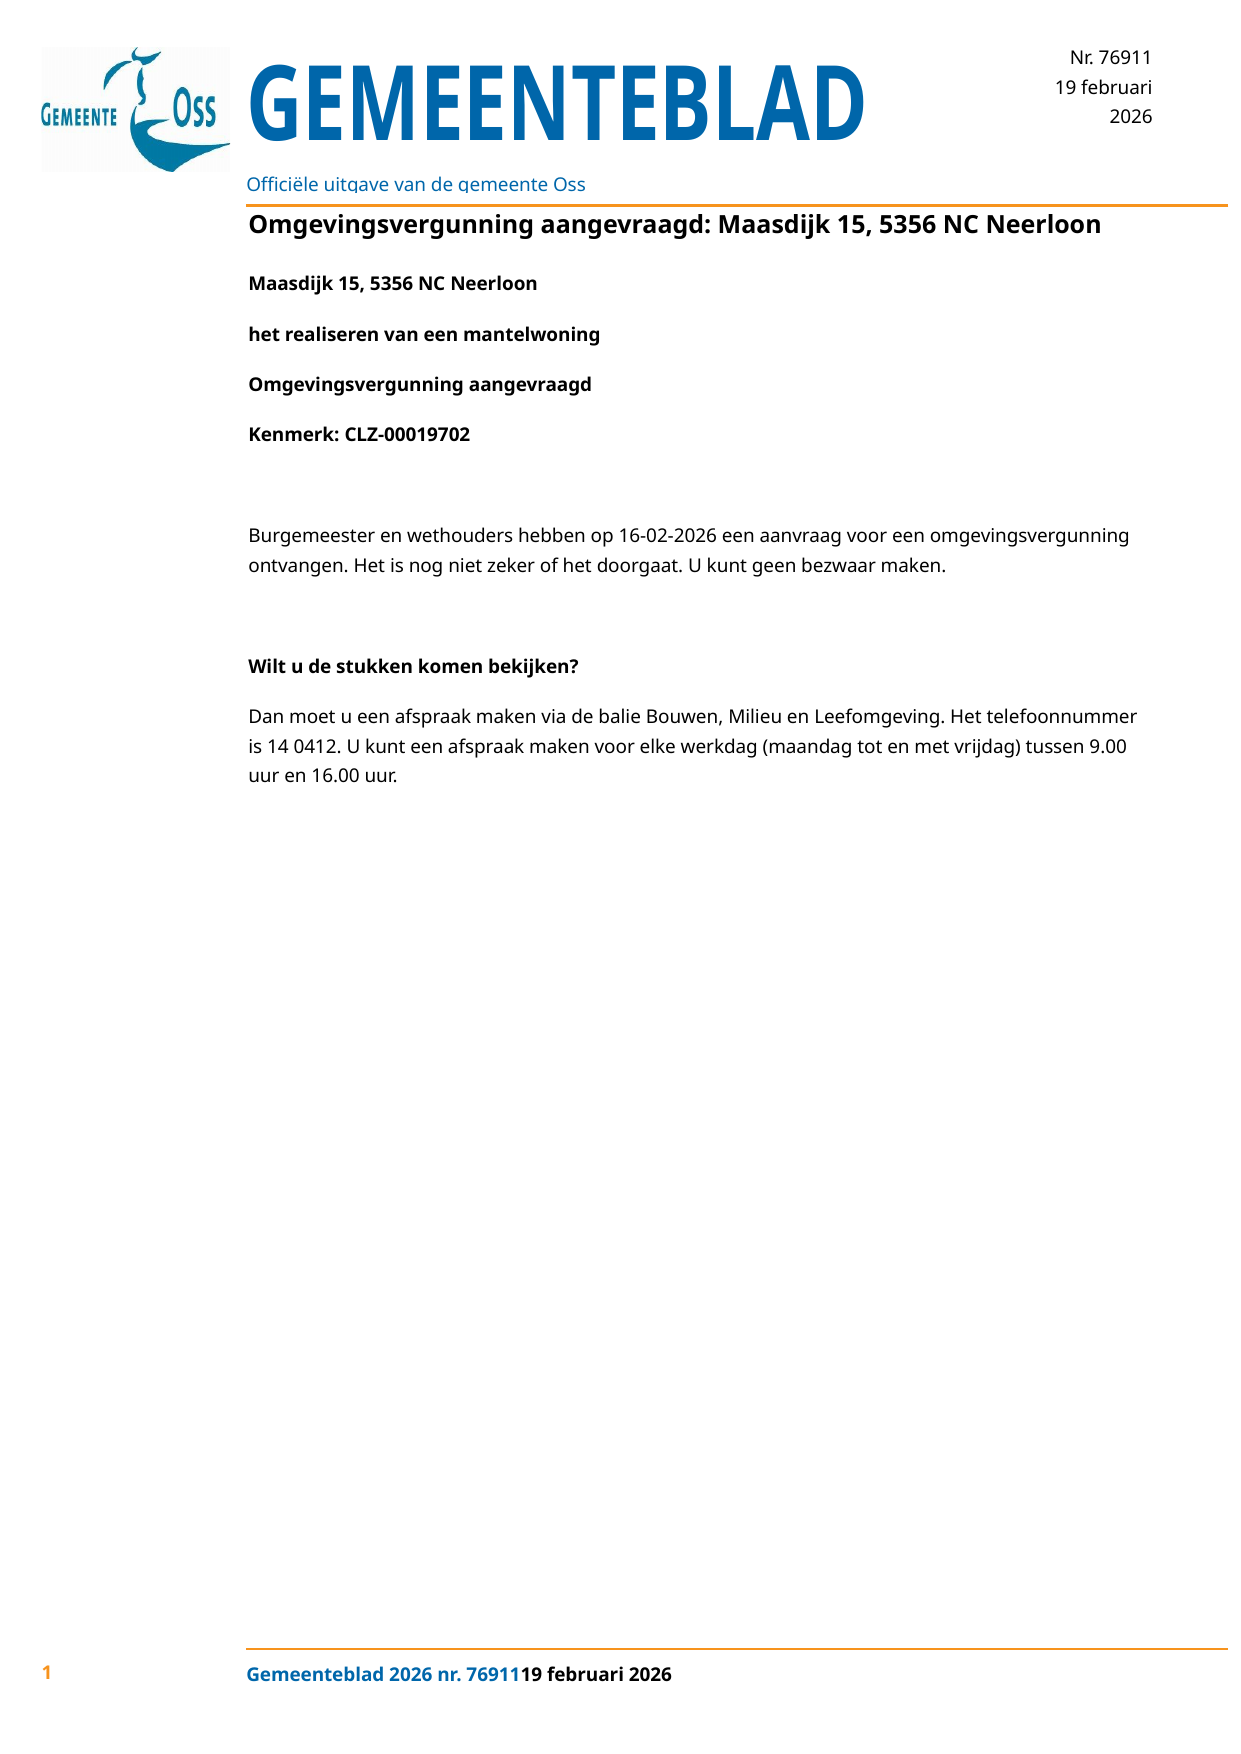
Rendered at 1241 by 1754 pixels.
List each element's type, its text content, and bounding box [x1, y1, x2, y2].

text het realiseren van een mantelwoning [248, 321, 1152, 346]
text Maasdijk 15, 5356 NC Neerloon [248, 270, 1152, 296]
text Kenmerk: CLZ-00019702 [248, 422, 1152, 447]
text Omgevingsvergunning aangevraagd: Maasdijk 15, 5356 NC Neerloon [248, 207, 1152, 241]
text Wilt u de stukken komen bekijken? [248, 653, 1152, 678]
text Dan moet u een afspraak maken via de balie Bouwen, Milieu en Leefomgeving. Het telefoonnummer is 14 0412. U kunt een afspraak maken voor elke werkdag (maandag tot en met vrijdag) tussen 9.00 uur en 16.00 uur. [248, 703, 1152, 788]
text Burgemeester en wethouders hebben op 16-02-2026 een aanvraag voor een omgevingsvergunning ontvangen. Het is nog niet zeker of het doorgaat. U kunt geen bezwaar maken. [248, 522, 1152, 578]
text Omgevingsvergunning aangevraagd [248, 371, 1152, 397]
picture [41, 47, 231, 172]
